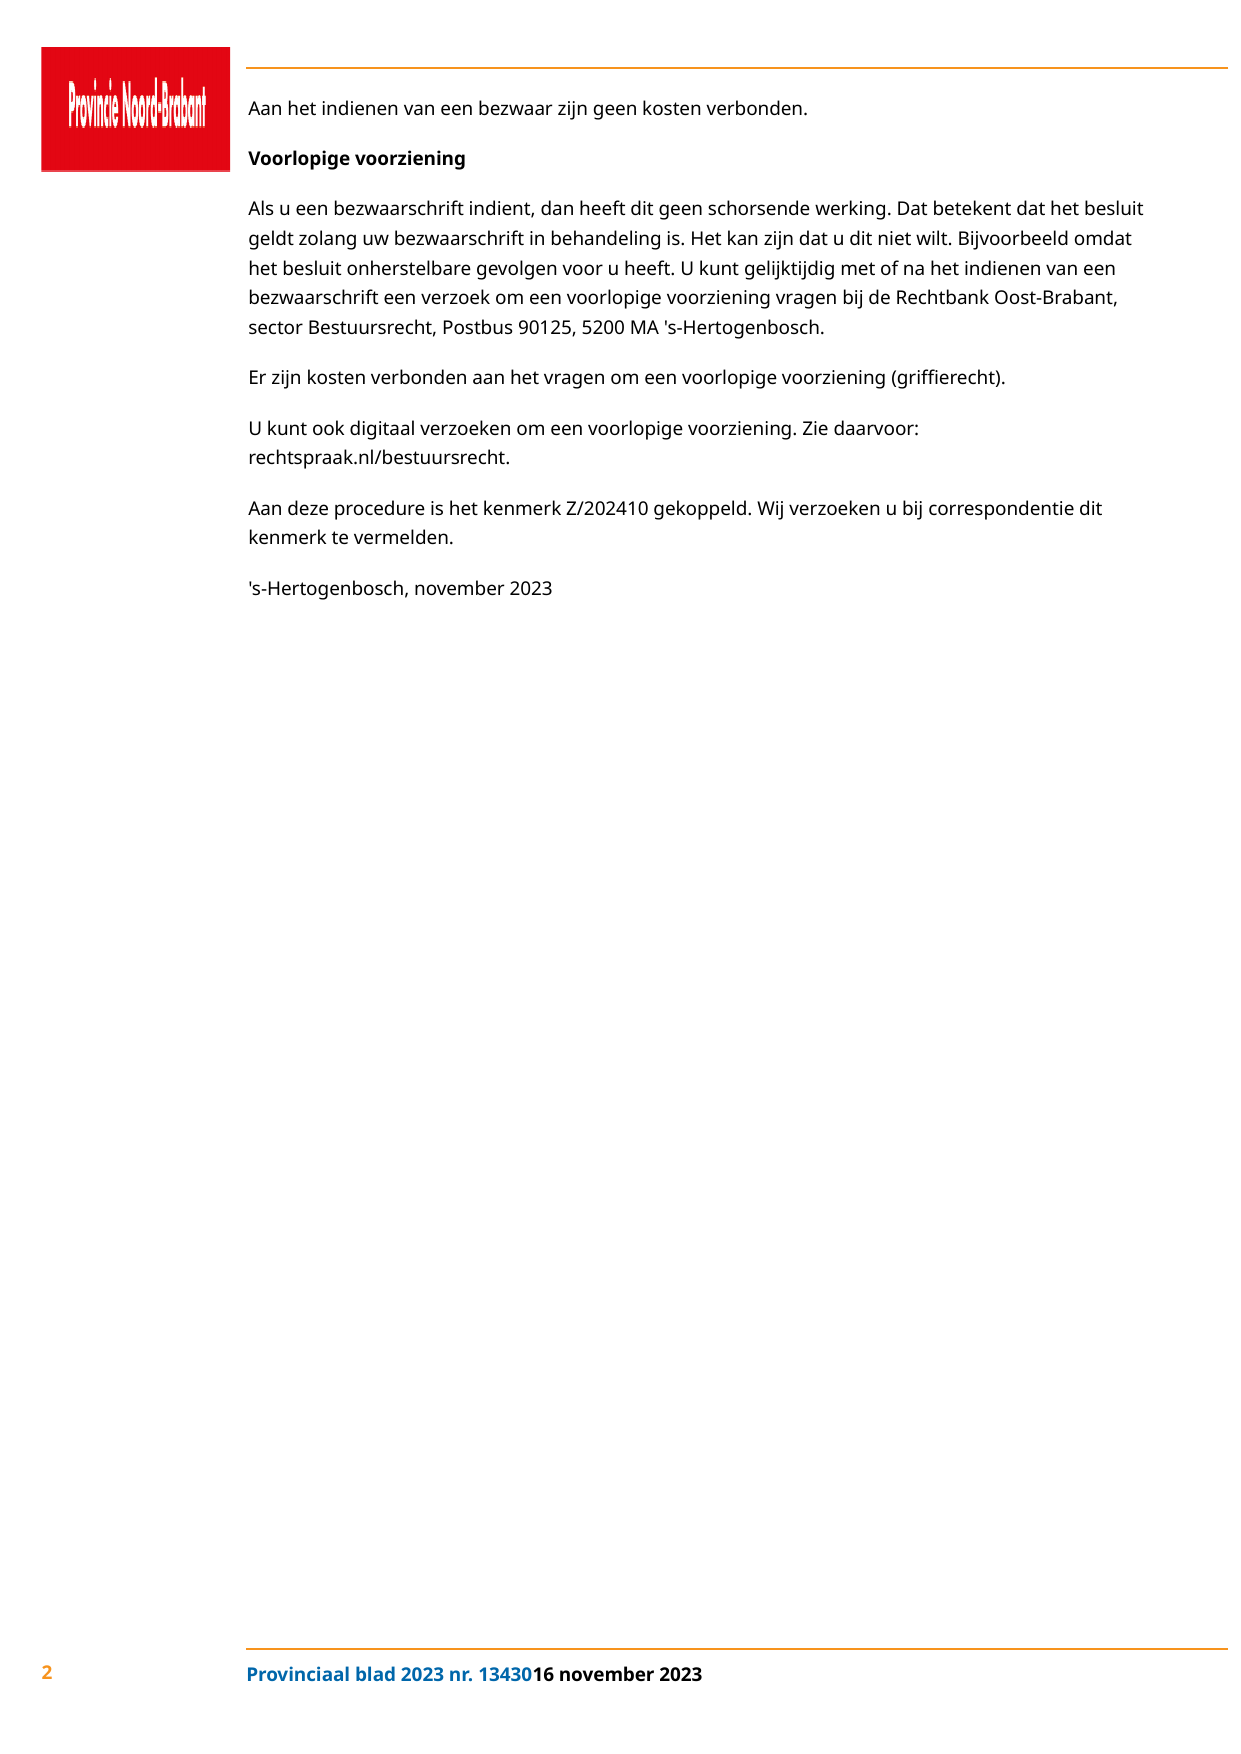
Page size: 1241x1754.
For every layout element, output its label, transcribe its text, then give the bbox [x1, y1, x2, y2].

text Aan deze procedure is het kenmerk Z/202410 gekoppeld. Wij verzoeken u bij correspondentie dit kenmerk te vermelden. [248, 495, 1152, 550]
text Aan het indienen van een bezwaar zijn geen kosten verbonden. [248, 95, 1152, 121]
text U kunt ook digitaal verzoeken om een voorlopige voorziening. Zie daarvoor: rechtspraak.nl/bestuursrecht. [248, 415, 1152, 470]
picture [41, 47, 231, 172]
text Voorlopige voorziening [248, 145, 1152, 171]
text 's-Hertogenbosch, november 2023 [248, 575, 1152, 601]
text Er zijn kosten verbonden aan het vragen om een voorlopige voorziening (griffierecht). [248, 364, 1152, 390]
text Als u een bezwaarschrift indient, dan heeft dit geen schorsende werking. Dat betekent dat het besluit geldt zolang uw bezwaarschrift in behandeling is. Het kan zijn dat u dit niet wilt. Bijvoorbeeld omdat het besluit onherstelbare gevolgen voor u heeft. U kunt gelijktijdig met of na het indienen van een bezwaarschrift een verzoek om een voorlopige voorziening vragen bij de Rechtbank Oost-Brabant, sector Bestuursrecht, Postbus 90125, 5200 MA 's‑Hertogenbosch. [248, 196, 1152, 340]
